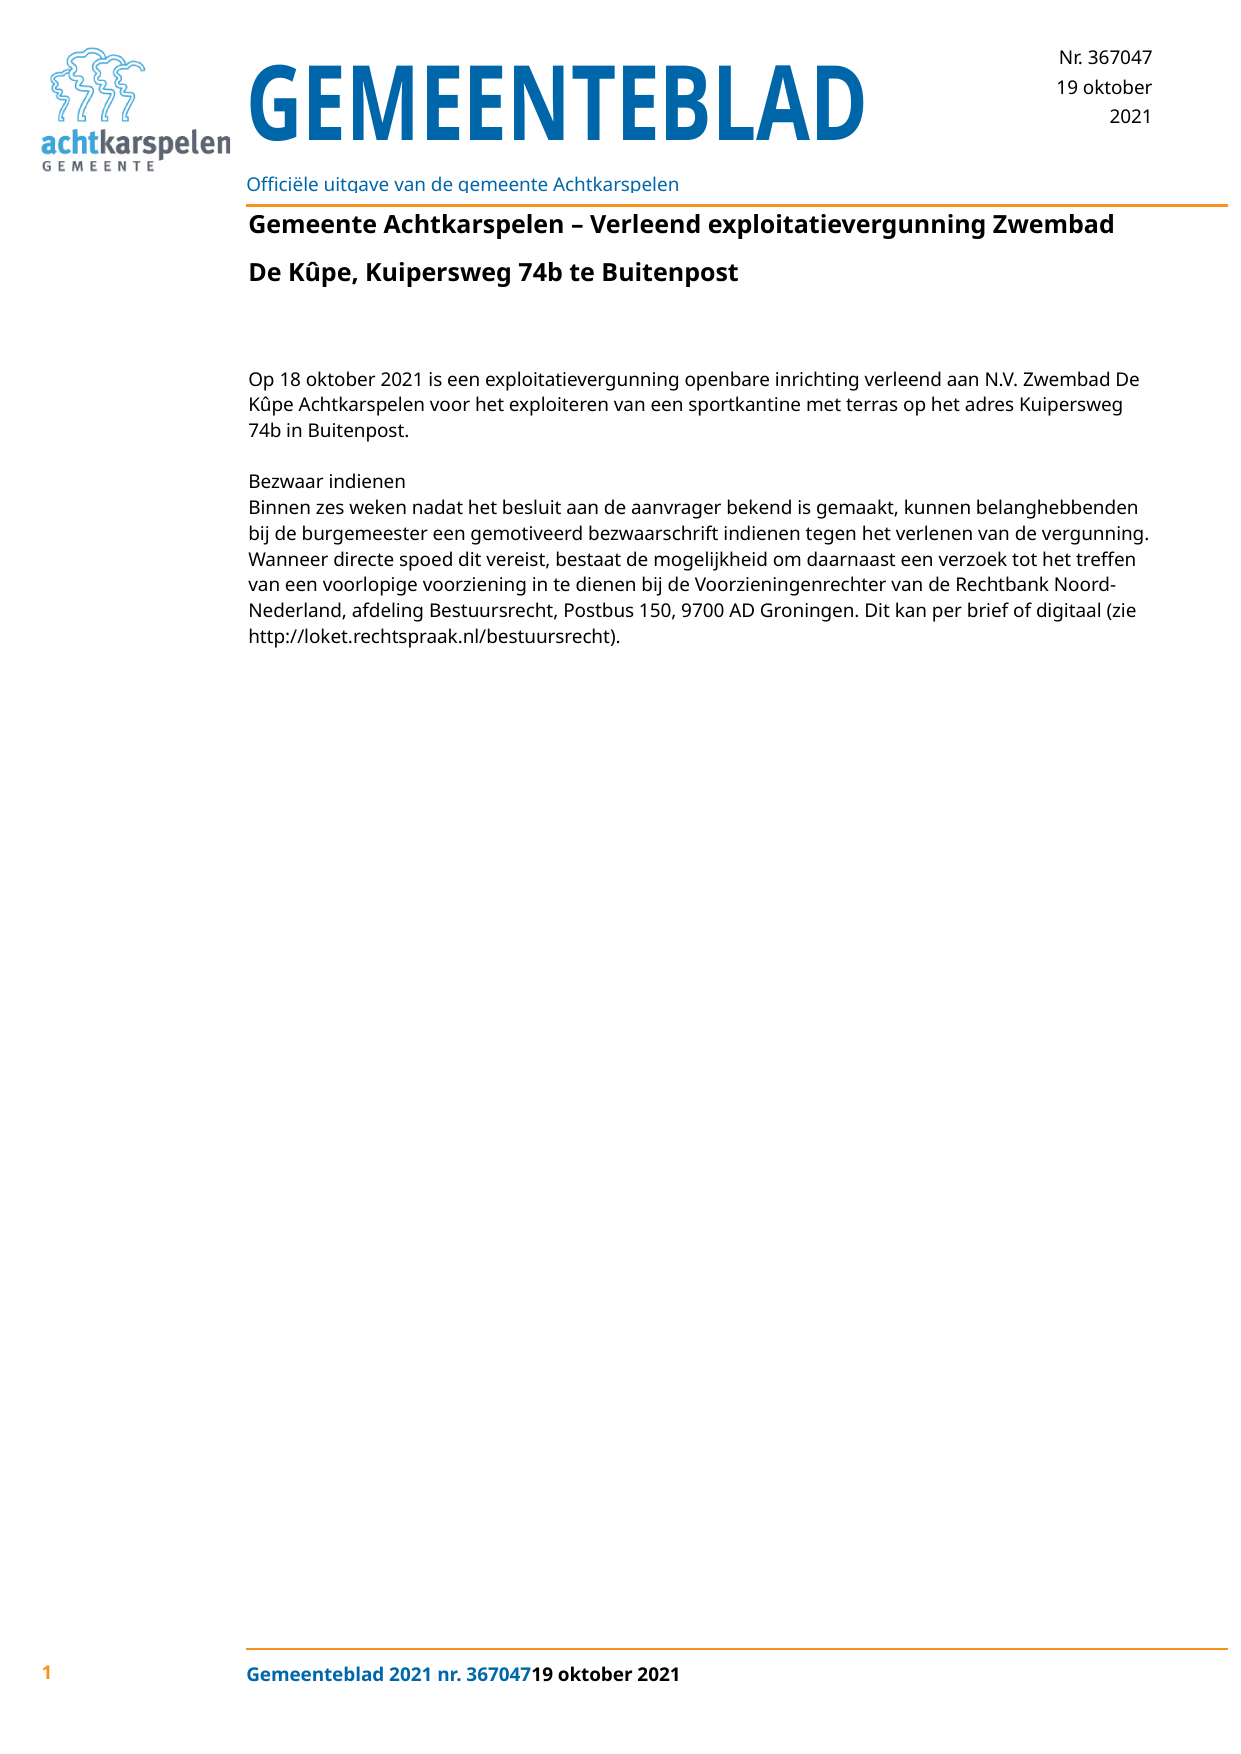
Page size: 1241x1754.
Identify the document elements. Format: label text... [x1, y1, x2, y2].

picture [41, 47, 231, 172]
text Binnen zes weken nadat het besluit aan de aanvrager bekend is gemaakt, kunnen belanghebbenden bij de burgemeester een gemotiveerd bezwaarschrift indienen tegen het verlenen van de vergunning. Wanneer directe spoed dit vereist, bestaat de mogelijkheid om daarnaast een verzoek tot het treffen van een voorlopige voorziening in te dienen bij de Voorzieningenrechter van de Rechtbank Noord-Nederland, afdeling Bestuursrecht, Postbus 150, 9700 AD Groningen. Dit kan per brief of digitaal (zie http://loket.rechtspraak.nl/bestuursrecht). [248, 494, 1152, 649]
text Bezwaar indienen [248, 469, 1152, 494]
text Op 18 oktober 2021 is een exploitatievergunning openbare inrichting verleend aan N.V. Zwembad De Kûpe Achtkarspelen voor het exploiteren van een sportkantine met terras op het adres Kuipersweg 74b in Buitenpost. [248, 366, 1152, 443]
text Gemeente Achtkarspelen – Verleend exploitatievergunning Zwembad De Kûpe, Kuipersweg 74b te Buitenpost [248, 207, 1152, 288]
